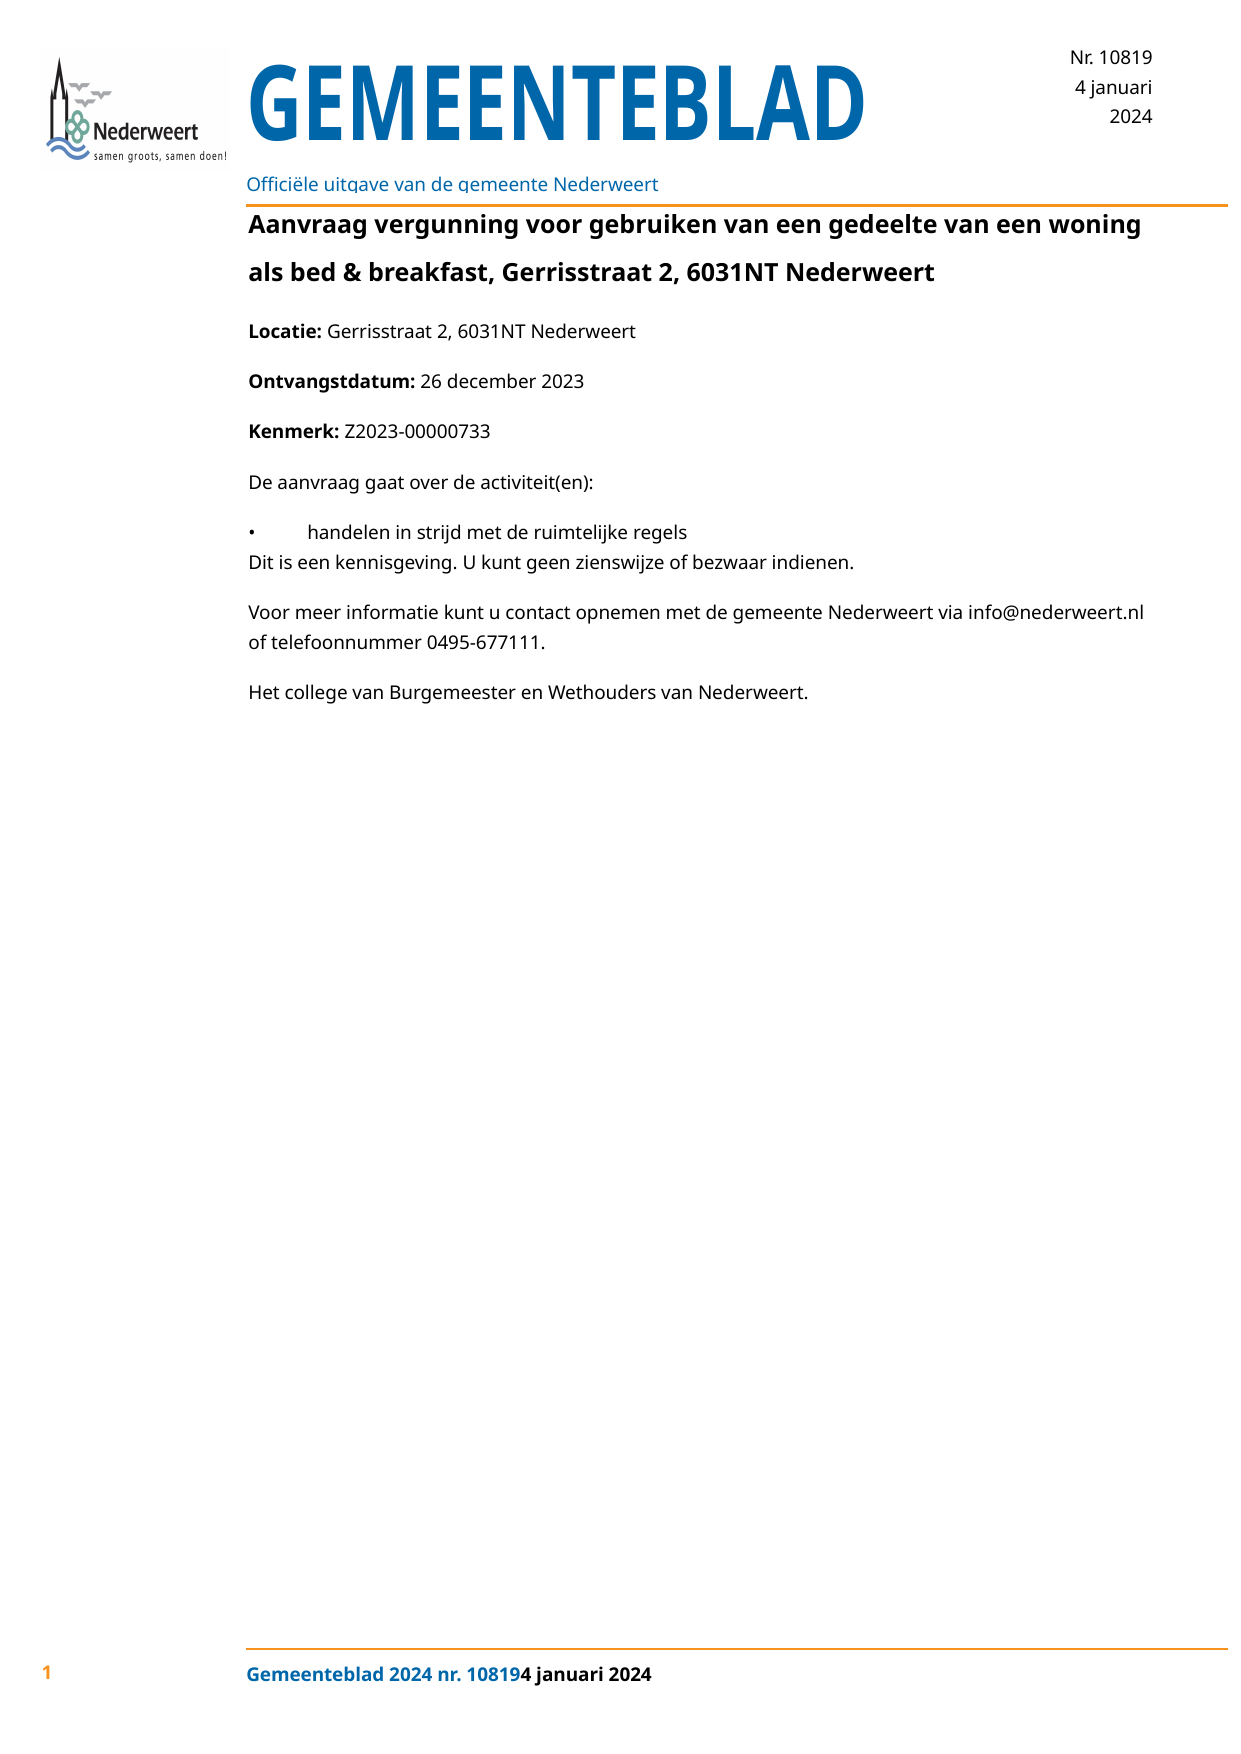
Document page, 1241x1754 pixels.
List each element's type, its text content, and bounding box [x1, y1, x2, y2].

text Dit is een kennisgeving. U kunt geen zienswijze of bezwaar indienen. [248, 549, 1152, 575]
text Locatie: Gerrisstraat 2, 6031NT Nederweert [248, 318, 1152, 344]
picture [41, 47, 231, 172]
text Kenmerk: Z2023-00000733 [248, 419, 1152, 444]
list handelen in strijd met de ruimtelijke regels [248, 519, 1152, 545]
text Aanvraag vergunning voor gebruiken van een gedeelte van een woning als bed & breakfast, Gerrisstraat 2, 6031NT Nederweert [248, 207, 1152, 288]
text De aanvraag gaat over de activiteit(en): [248, 469, 1152, 495]
text Ontvangstdatum: 26 december 2023 [248, 368, 1152, 394]
text Het college van Burgemeester en Wethouders van Nederweert. [248, 679, 1152, 705]
text Voor meer informatie kunt u contact opnemen met de gemeente Nederweert via info@nederweert.nl of telefoonnummer 0495-677111. [248, 599, 1152, 655]
